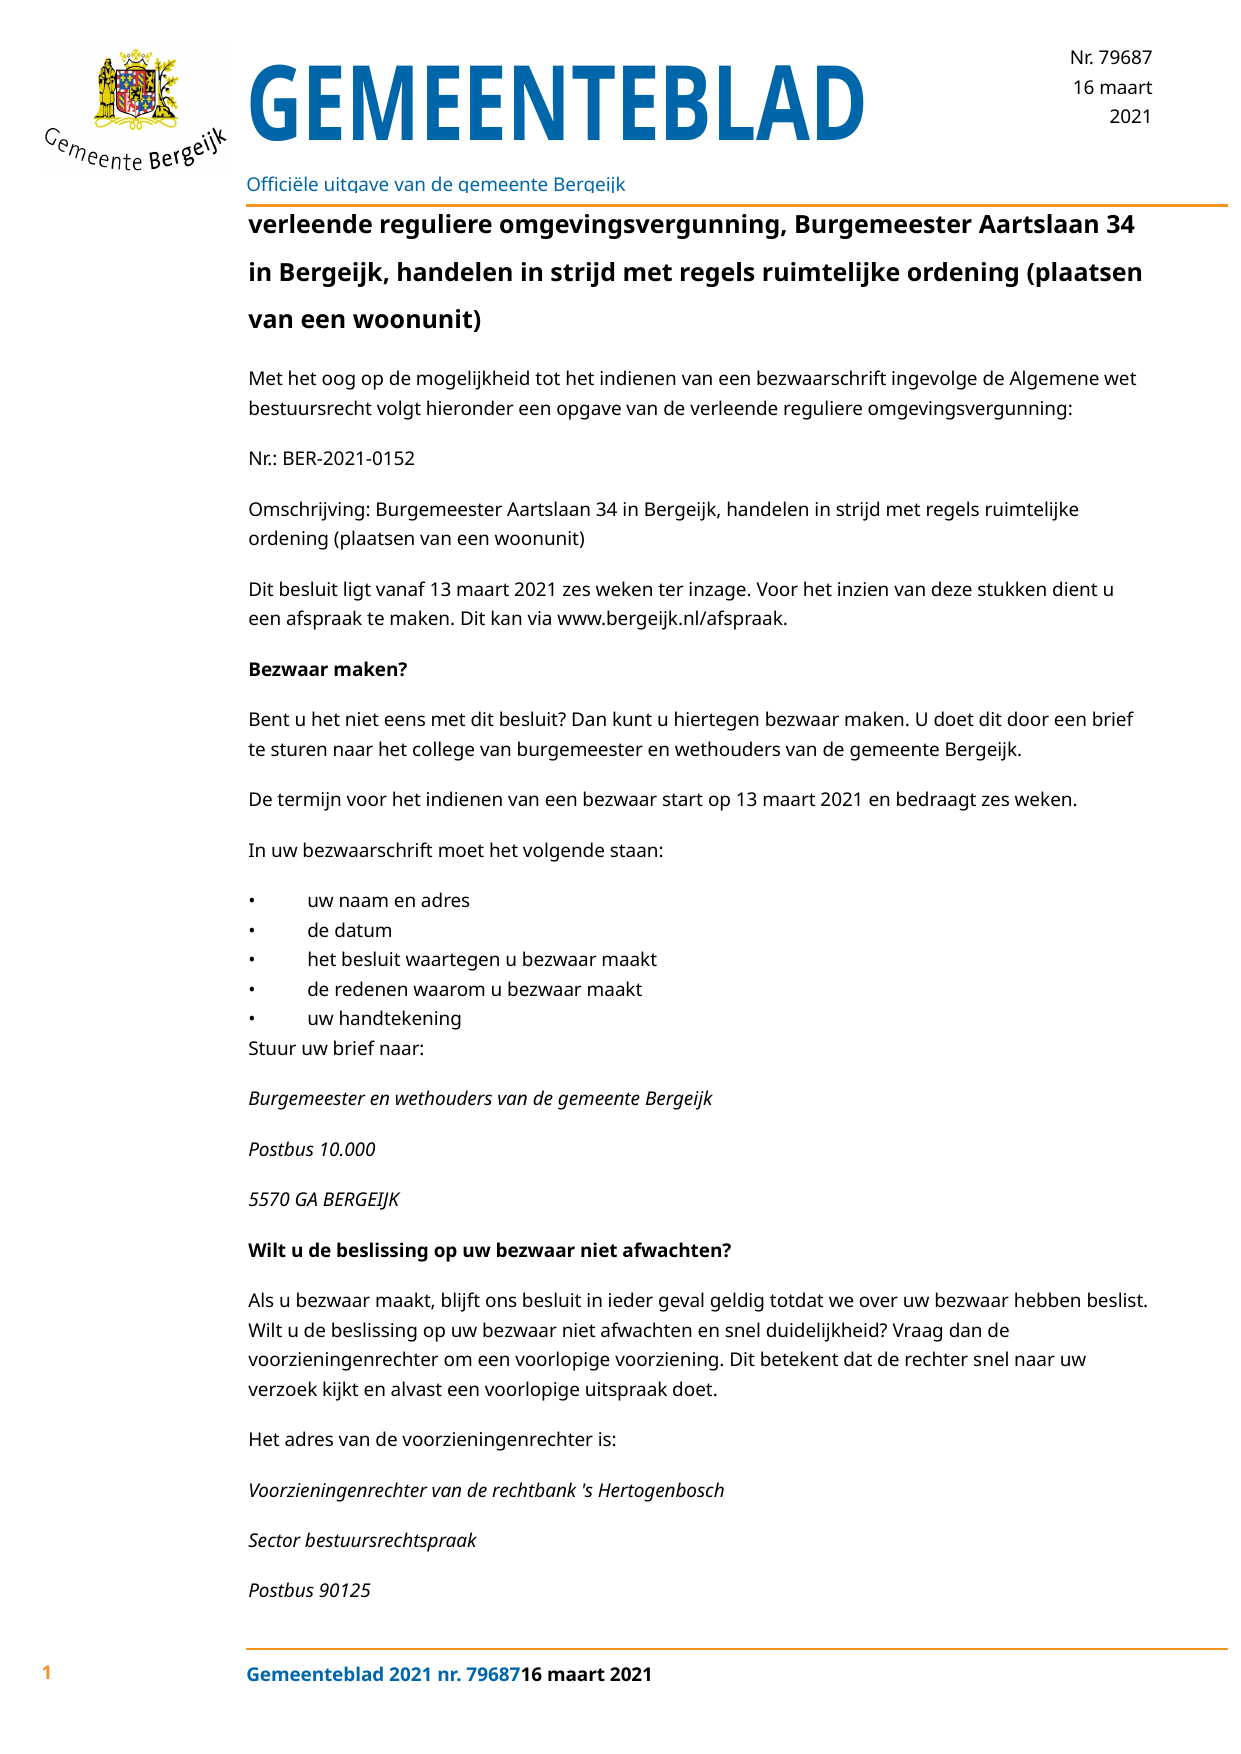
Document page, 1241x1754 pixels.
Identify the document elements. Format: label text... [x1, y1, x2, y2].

text Burgemeester en wethouders van de gemeente Bergeijk [248, 1086, 1152, 1111]
text verleende reguliere omgevingsvergunning, Burgemeester Aartslaan 34 in Bergeijk, handelen in strijd met regels ruimtelijke ordening (plaatsen van een woonunit) [248, 207, 1152, 336]
text Bent u het niet eens met dit besluit? Dan kunt u hiertegen bezwaar maken. U doet dit door een brief te sturen naar het college van burgemeester en wethouders van de gemeente Bergeijk. [248, 706, 1152, 762]
text Wilt u de beslissing op uw bezwaar niet afwachten? [248, 1237, 1152, 1262]
text Dit besluit ligt vanaf 13 maart 2021 zes weken ter inzage. Voor het inzien van deze stukken dient u een afspraak te maken. Dit kan via www.bergeijk.nl/afspraak. [248, 576, 1152, 631]
text In uw bezwaarschrift moet het volgende staan: [248, 837, 1152, 862]
text Als u bezwaar maakt, blijft ons besluit in ieder geval geldig totdat we over uw bezwaar hebben beslist. Wilt u de beslissing op uw bezwaar niet afwachten en snel duidelijkheid? Vraag dan de voorzieningenrechter om een voorlopige voorziening. Dit betekent dat de rechter snel naar uw verzoek kijkt en alvast een voorlopige uitspraak doet. [248, 1287, 1152, 1402]
text Nr.: BER-2021-0152 [248, 446, 1152, 471]
text Omschrijving: Burgemeester Aartslaan 34 in Bergeijk, handelen in strijd met regels ruimtelijke ordening (plaatsen van een woonunit) [248, 496, 1152, 551]
list uw naam en adres [248, 887, 1152, 913]
list uw handtekening [248, 1006, 1152, 1031]
list het besluit waartegen u bezwaar maakt [248, 946, 1152, 972]
text Met het oog op de mogelijkheid tot het indienen van een bezwaarschrift ingevolge de Algemene wet bestuursrecht volgt hieronder een opgave van de verleende reguliere omgevingsvergunning: [248, 366, 1152, 421]
list de redenen waarom u bezwaar maakt [248, 976, 1152, 1002]
text Postbus 10.000 [248, 1136, 1152, 1162]
text Sector bestuursrechtspraak [248, 1527, 1152, 1553]
picture [41, 47, 231, 172]
text Het adres van de voorzieningenrechter is: [248, 1426, 1152, 1452]
text Bezwaar maken? [248, 656, 1152, 682]
text Postbus 90125 [248, 1578, 1152, 1603]
list de datum [248, 917, 1152, 942]
text 5570 GA BERGEIJK [248, 1186, 1152, 1212]
text De termijn voor het indienen van een bezwaar start op 13 maart 2021 en bedraagt zes weken. [248, 786, 1152, 812]
text Voorzieningenrechter van de rechtbank 's Hertogenbosch [248, 1477, 1152, 1502]
text Stuur uw brief naar: [248, 1035, 1152, 1061]
